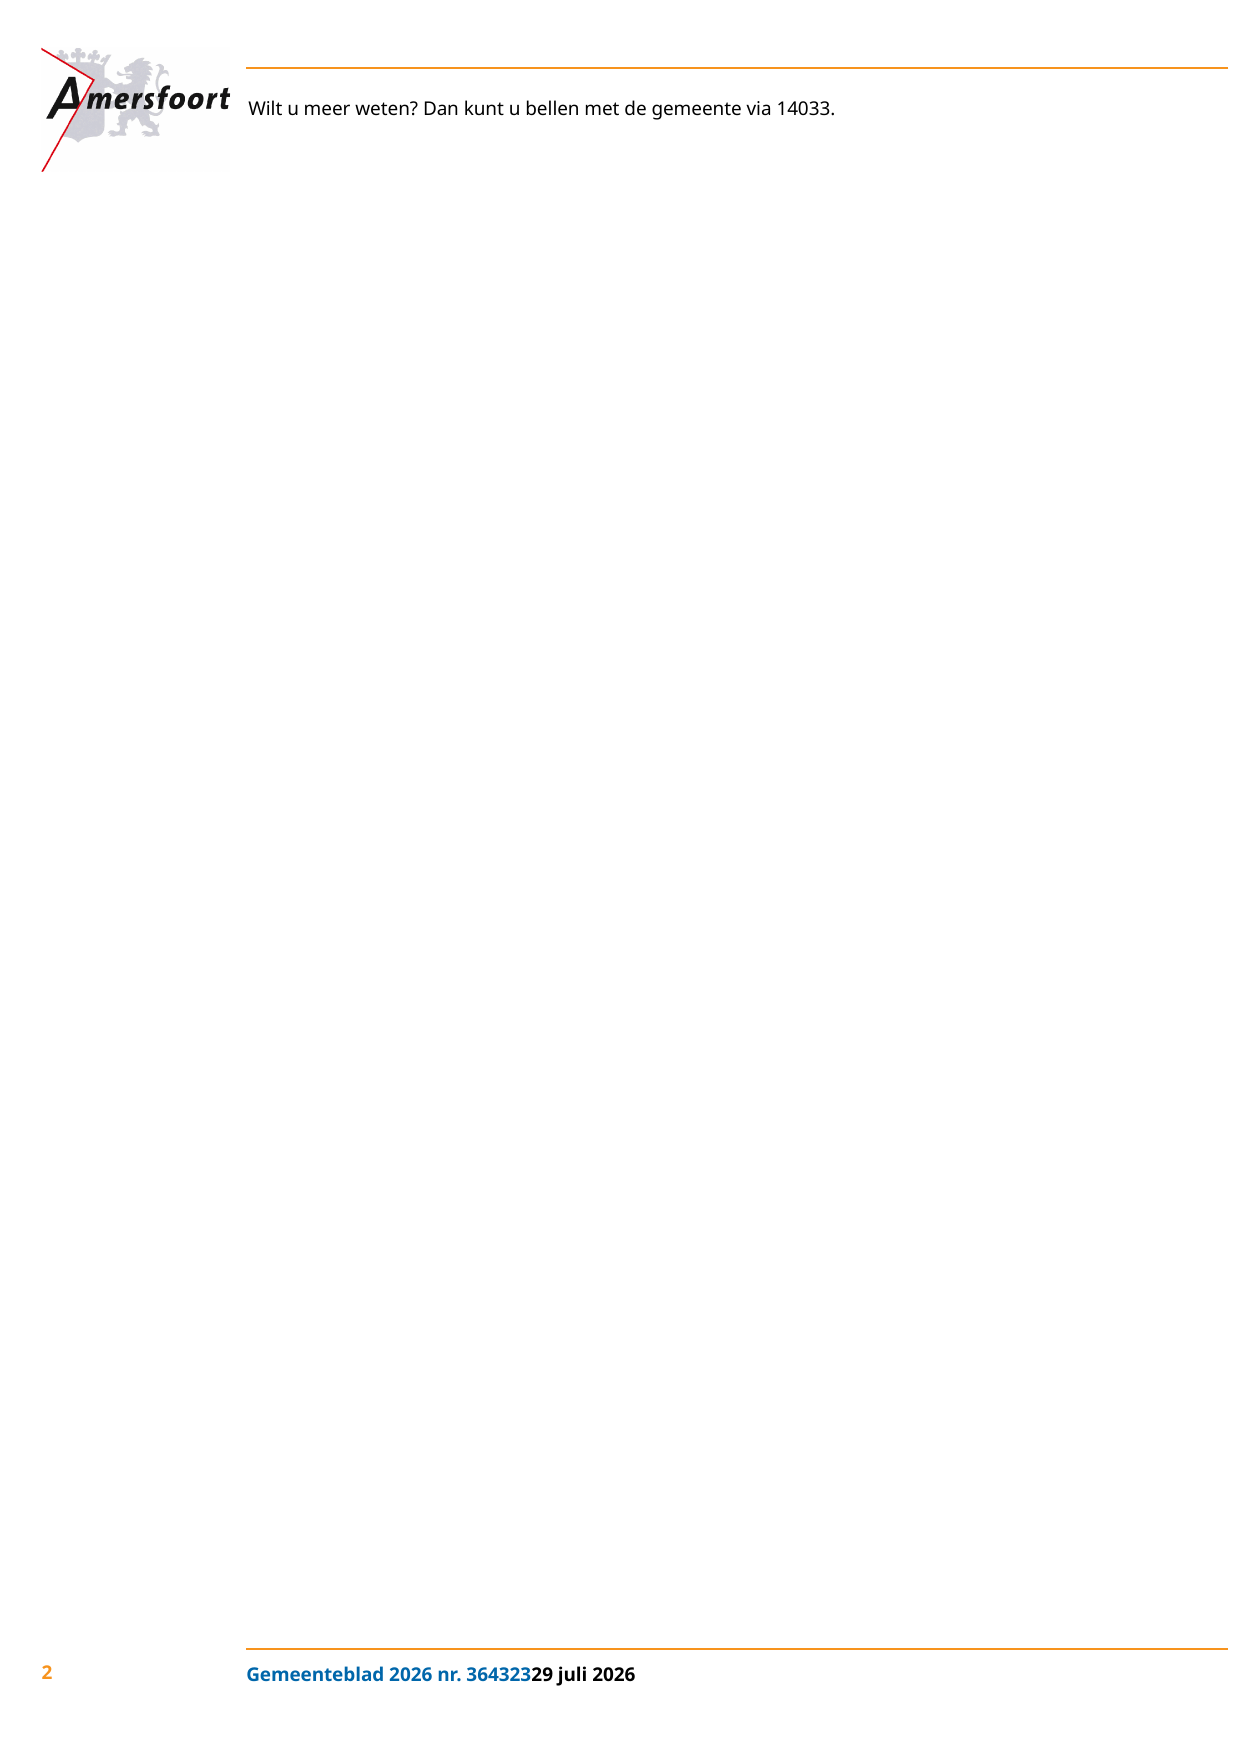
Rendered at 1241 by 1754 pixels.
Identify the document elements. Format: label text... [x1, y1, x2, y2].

text Wilt u meer weten? Dan kunt u bellen met de gemeente via 14033. [248, 95, 1152, 121]
picture [41, 47, 231, 172]
